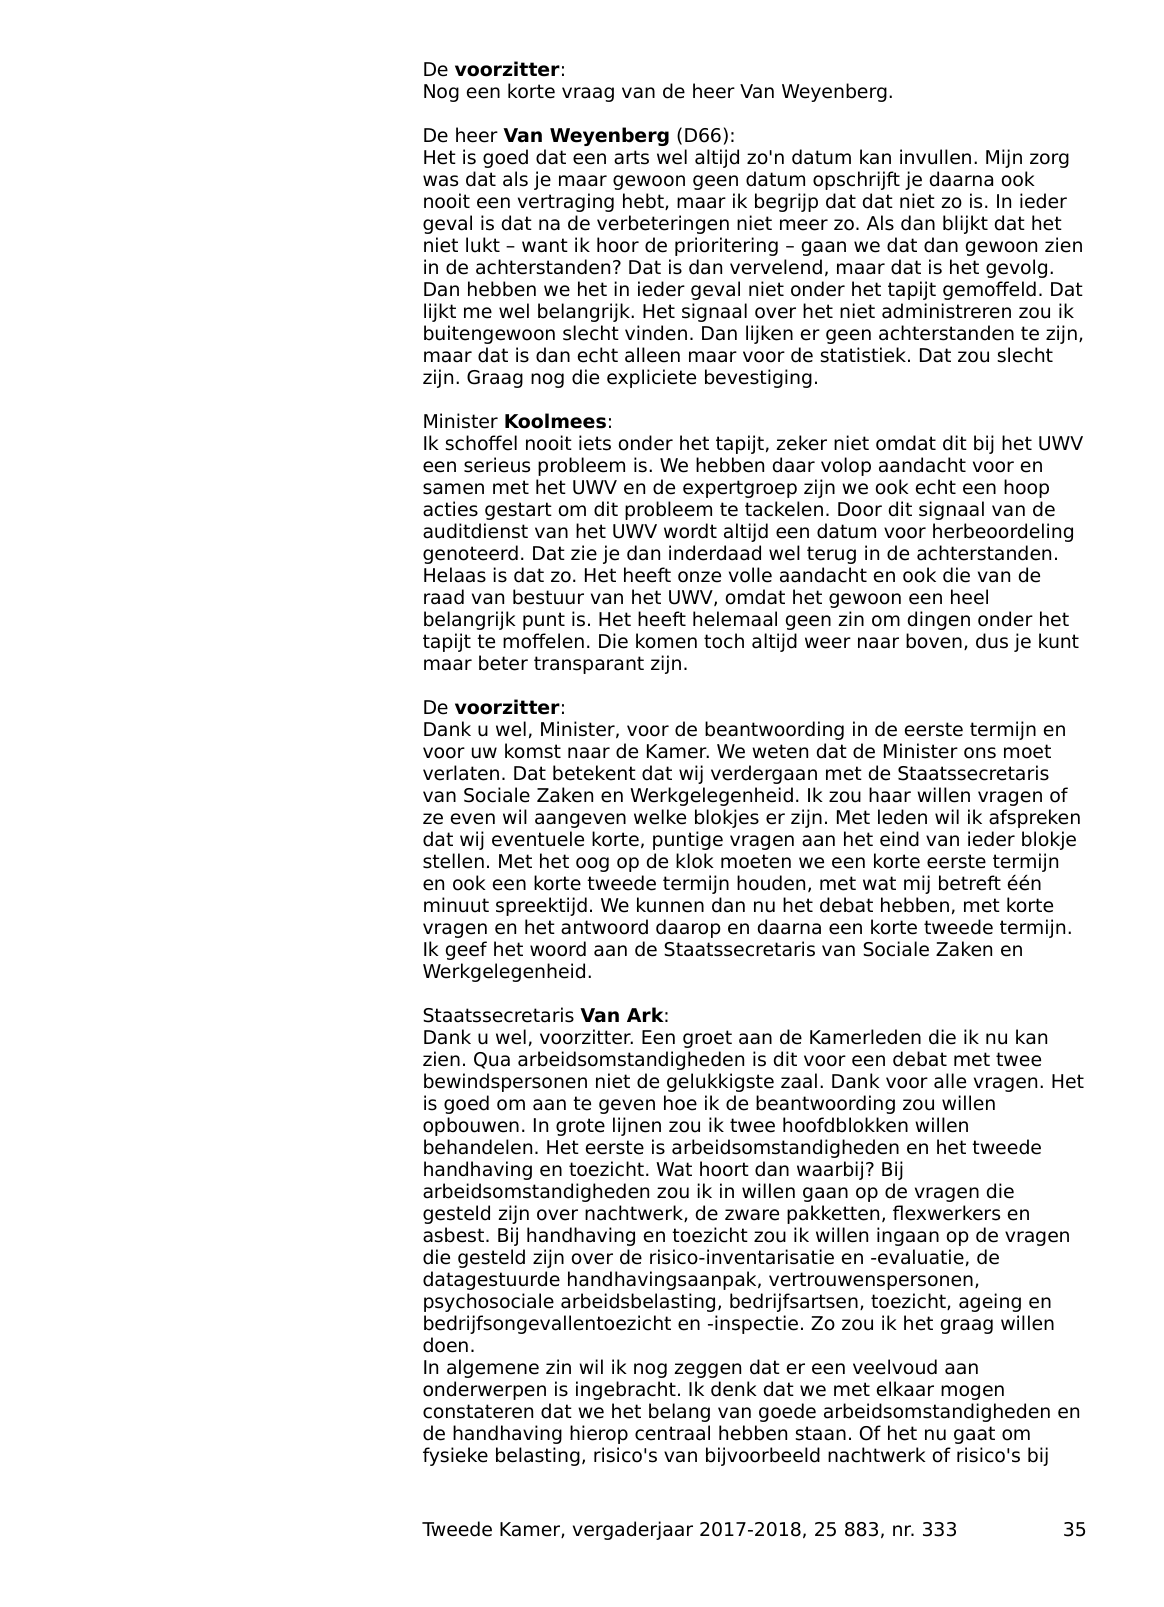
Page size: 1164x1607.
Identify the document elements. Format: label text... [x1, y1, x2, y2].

text De heer Van Weyenberg (D66): [422, 125, 1087, 147]
text De voorzitter: [422, 59, 1087, 81]
text In algemene zin wil ik nog zeggen dat er een veelvoud aan onderwerpen is ingebracht. Ik denk dat we met elkaar mogen constateren dat we het belang van goede arbeidsomstandigheden en de handhaving hierop centraal hebben staan. Of het nu gaat om fysieke belasting, risico's van bijvoorbeeld nachtwerk of risico's bij [422, 1357, 1087, 1467]
text Ik schoffel nooit iets onder het tapijt, zeker niet omdat dit bij het UWV een serieus probleem is. We hebben daar volop aandacht voor en samen met het UWV en de expertgroep zijn we ook echt een hoop acties gestart om dit probleem te tackelen. Door dit signaal van de auditdienst van het UWV wordt altijd een datum voor herbeoordeling genoteerd. Dat zie je dan inderdaad wel terug in de achterstanden. Helaas is dat zo. Het heeft onze volle aandacht en ook die van de raad van bestuur van het UWV, omdat het gewoon een heel belangrijk punt is. Het heeft helemaal geen zin om dingen onder het tapijt te moffelen. Die komen toch altijd weer naar boven, dus je kunt maar beter transparant zijn. [422, 433, 1087, 675]
text Het is goed dat een arts wel altijd zo'n datum kan invullen. Mijn zorg was dat als je maar gewoon geen datum opschrijft je daarna ook nooit een vertraging hebt, maar ik begrijp dat dat niet zo is. In ieder geval is dat na de verbeteringen niet meer zo. Als dan blijkt dat het niet lukt – want ik hoor de prioritering – gaan we dat dan gewoon zien in de achterstanden? Dat is dan vervelend, maar dat is het gevolg. Dan hebben we het in ieder geval niet onder het tapijt gemoffeld. Dat lijkt me wel belangrijk. Het signaal over het niet administreren zou ik buitengewoon slecht vinden. Dan lijken er geen achterstanden te zijn, maar dat is dan echt alleen maar voor de statistiek. Dat zou slecht zijn. Graag nog die expliciete bevestiging. [422, 147, 1087, 389]
text Ik geef het woord aan de Staatssecretaris van Sociale Zaken en Werkgelegenheid. [422, 939, 1087, 983]
text Nog een korte vraag van de heer Van Weyenberg. [422, 81, 1087, 103]
text De voorzitter: [422, 697, 1087, 719]
text Dank u wel, Minister, voor de beantwoording in de eerste termijn en voor uw komst naar de Kamer. We weten dat de Minister ons moet verlaten. Dat betekent dat wij verdergaan met de Staatssecretaris van Sociale Zaken en Werkgelegenheid. Ik zou haar willen vragen of ze even wil aangeven welke blokjes er zijn. Met leden wil ik afspreken dat wij eventuele korte, puntige vragen aan het eind van ieder blokje stellen. Met het oog op de klok moeten we een korte eerste termijn en ook een korte tweede termijn houden, met wat mij betreft één minuut spreektijd. We kunnen dan nu het debat hebben, met korte vragen en het antwoord daarop en daarna een korte tweede termijn. [422, 719, 1087, 939]
text Minister Koolmees: [422, 411, 1087, 433]
text Staatssecretaris Van Ark: [422, 1005, 1087, 1027]
text Dank u wel, voorzitter. Een groet aan de Kamerleden die ik nu kan zien. Qua arbeidsomstandigheden is dit voor een debat met twee bewindspersonen niet de gelukkigste zaal. Dank voor alle vragen. Het is goed om aan te geven hoe ik de beantwoording zou willen opbouwen. In grote lijnen zou ik twee hoofdblokken willen behandelen. Het eerste is arbeidsomstandigheden en het tweede handhaving en toezicht. Wat hoort dan waarbij? Bij arbeidsomstandigheden zou ik in willen gaan op de vragen die gesteld zijn over nachtwerk, de zware pakketten, flexwerkers en asbest. Bij handhaving en toezicht zou ik willen ingaan op de vragen die gesteld zijn over de risico-inventarisatie en -evaluatie, de datagestuurde handhavingsaanpak, vertrouwenspersonen, psychosociale arbeidsbelasting, bedrijfsartsen, toezicht, ageing en bedrijfsongevallentoezicht en -inspectie. Zo zou ik het graag willen doen. [422, 1027, 1087, 1357]
